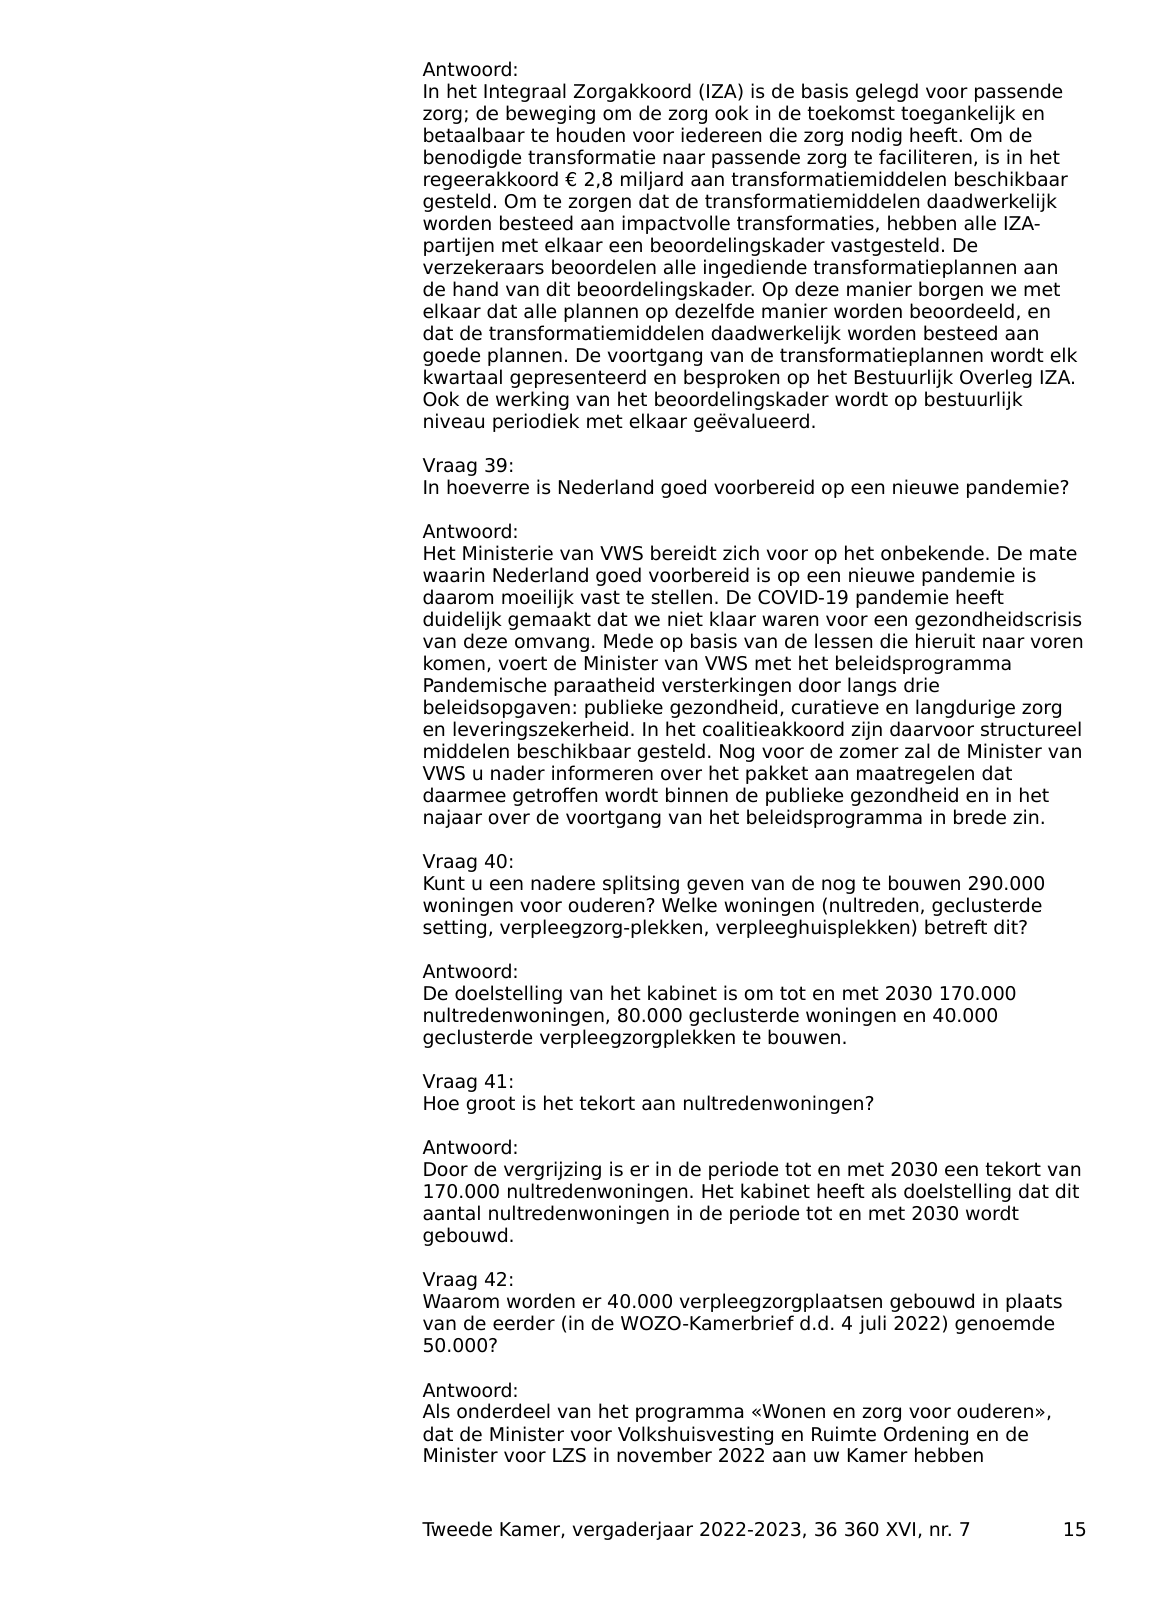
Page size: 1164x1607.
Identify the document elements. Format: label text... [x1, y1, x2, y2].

text Antwoord: [422, 1137, 1087, 1159]
text Antwoord: [422, 59, 1087, 81]
text Vraag 41: [422, 1071, 1087, 1093]
text Vraag 42: [422, 1269, 1087, 1291]
text Vraag 40: [422, 851, 1087, 873]
text Kunt u een nadere splitsing geven van de nog te bouwen 290.000 woningen voor ouderen? Welke woningen (nultreden, geclusterde setting, verpleegzorg-plekken, verpleeghuisplekken) betreft dit? [422, 873, 1087, 939]
text Antwoord: [422, 521, 1087, 543]
text Het Ministerie van VWS bereidt zich voor op het onbekende. De mate waarin Nederland goed voorbereid is op een nieuwe pandemie is daarom moeilijk vast te stellen. De COVID-19 pandemie heeft duidelijk gemaakt dat we niet klaar waren voor een gezondheidscrisis van deze omvang. Mede op basis van de lessen die hieruit naar voren komen, voert de Minister van VWS met het beleidsprogramma Pandemische paraatheid versterkingen door langs drie beleidsopgaven: publieke gezondheid, curatieve en langdurige zorg en leveringszekerheid. In het coalitieakkoord zijn daarvoor structureel middelen beschikbaar gesteld. Nog voor de zomer zal de Minister van VWS u nader informeren over het pakket aan maatregelen dat daarmee getroffen wordt binnen de publieke gezondheid en in het najaar over de voortgang van het beleidsprogramma in brede zin. [422, 543, 1087, 829]
text Als onderdeel van het programma «Wonen en zorg voor ouderen», dat de Minister voor Volkshuisvesting en Ruimte Ordening en de Minister voor LZS in november 2022 aan uw Kamer hebben [422, 1401, 1087, 1467]
text Antwoord: [422, 961, 1087, 983]
text Waarom worden er 40.000 verpleegzorgplaatsen gebouwd in plaats van de eerder (in de WOZO-Kamerbrief d.d. 4 juli 2022) genoemde 50.000? [422, 1291, 1087, 1357]
text In het Integraal Zorgakkoord (IZA) is de basis gelegd voor passende zorg; de beweging om de zorg ook in de toekomst toegankelijk en betaalbaar te houden voor iedereen die zorg nodig heeft. Om de benodigde transformatie naar passende zorg te faciliteren, is in het regeerakkoord € 2,8 miljard aan transformatiemiddelen beschikbaar gesteld. Om te zorgen dat de transformatiemiddelen daadwerkelijk worden besteed aan impactvolle transformaties, hebben alle IZA-partijen met elkaar een beoordelingskader vastgesteld. De verzekeraars beoordelen alle ingediende transformatieplannen aan de hand van dit beoordelingskader. Op deze manier borgen we met elkaar dat alle plannen op dezelfde manier worden beoordeeld, en dat de transformatiemiddelen daadwerkelijk worden besteed aan goede plannen. De voortgang van de transformatieplannen wordt elk kwartaal gepresenteerd en besproken op het Bestuurlijk Overleg IZA. Ook de werking van het beoordelingskader wordt op bestuurlijk niveau periodiek met elkaar geëvalueerd. [422, 81, 1087, 433]
text In hoeverre is Nederland goed voorbereid op een nieuwe pandemie? [422, 477, 1087, 499]
text Antwoord: [422, 1379, 1087, 1401]
text Vraag 39: [422, 455, 1087, 477]
text Hoe groot is het tekort aan nultredenwoningen? [422, 1093, 1087, 1115]
text De doelstelling van het kabinet is om tot en met 2030 170.000 nultredenwoningen, 80.000 geclusterde woningen en 40.000 geclusterde verpleegzorgplekken te bouwen. [422, 983, 1087, 1049]
text Door de vergrijzing is er in de periode tot en met 2030 een tekort van 170.000 nultredenwoningen. Het kabinet heeft als doelstelling dat dit aantal nultredenwoningen in de periode tot en met 2030 wordt gebouwd. [422, 1159, 1087, 1247]
